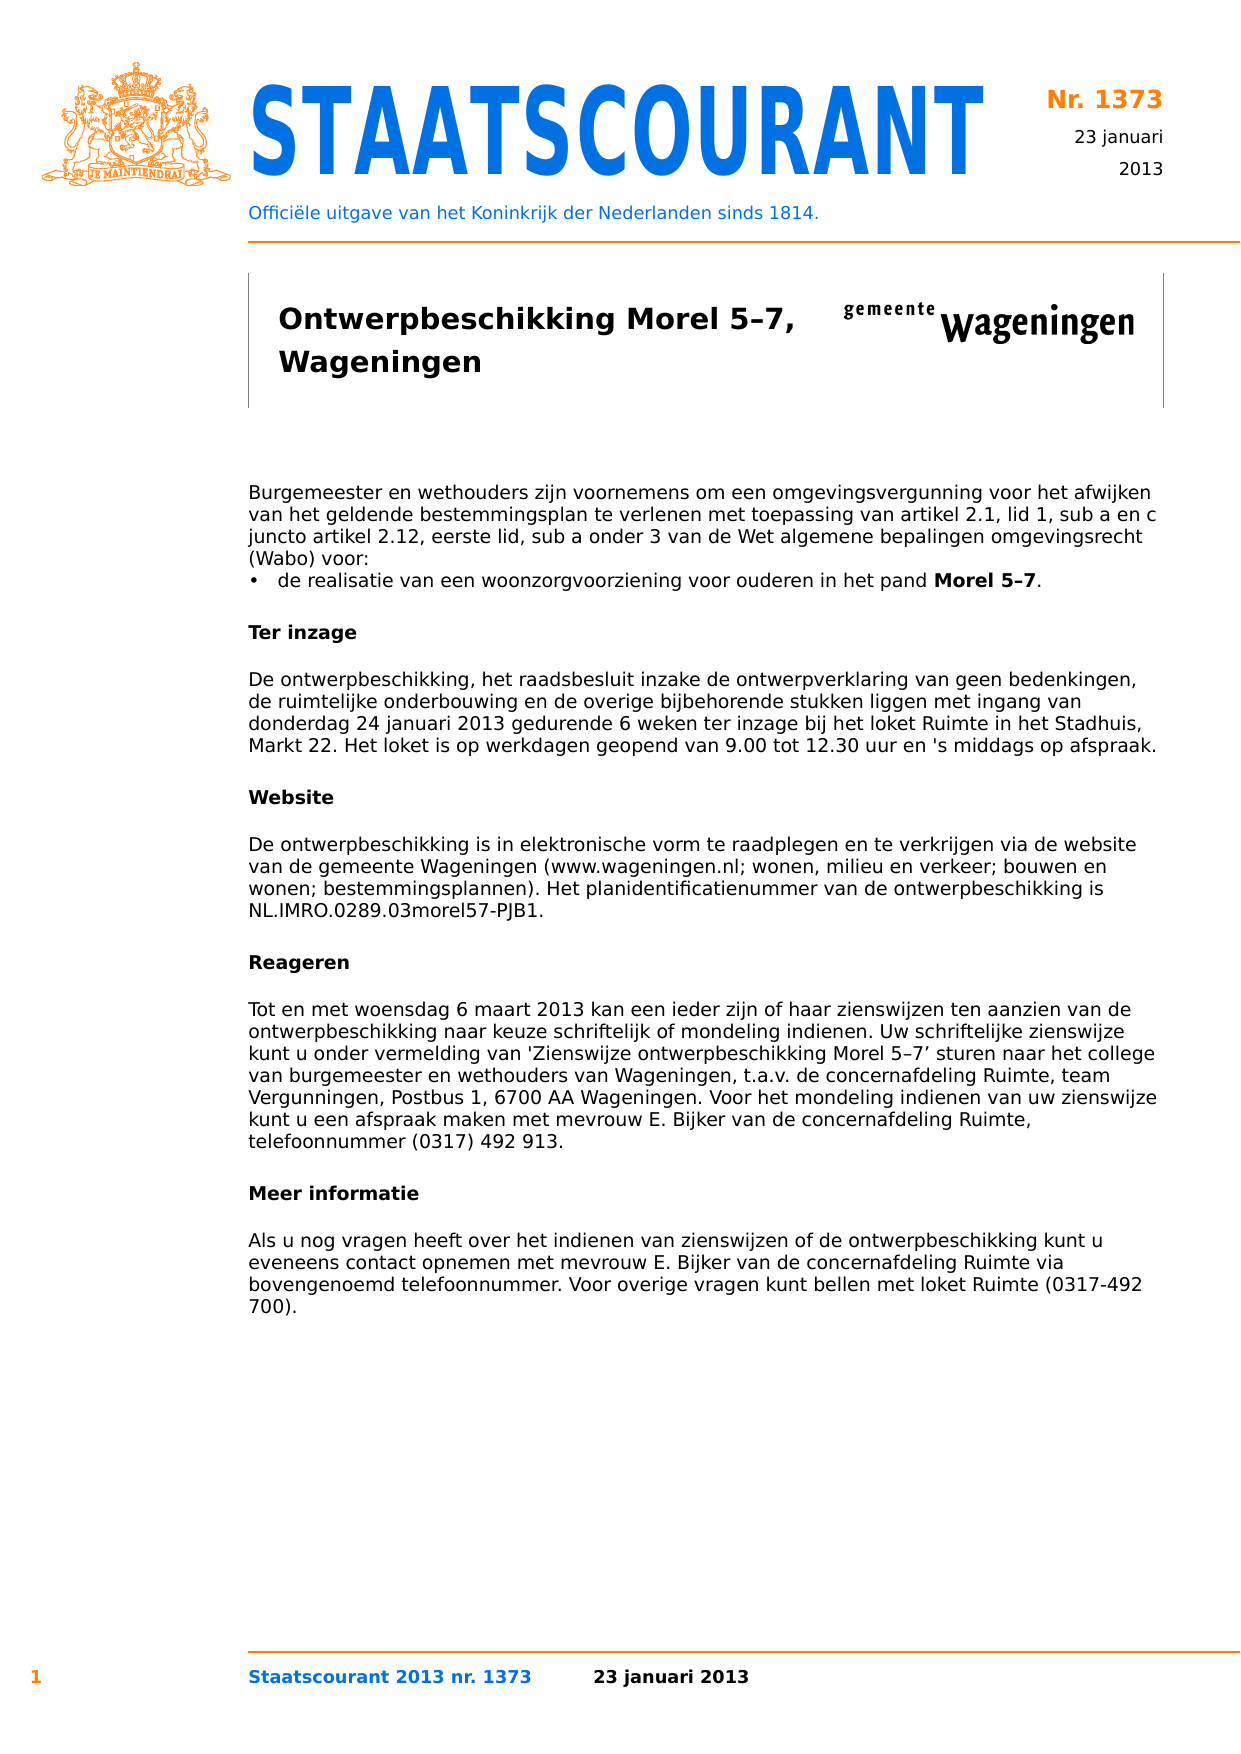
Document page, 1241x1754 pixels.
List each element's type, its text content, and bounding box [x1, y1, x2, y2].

table_cell Officiële uitgave van het Koninkrijk der Nederlanden sinds 1814. [248, 203, 1240, 241]
text Burgemeester en wethouders zijn voornemens om een omgevingsvergunning voor het afwijken van het geldende bestemmingsplan te verlenen met toepassing van artikel 2.1, lid 1, sub a en c juncto artikel 2.12, eerste lid, sub a onder 3 van de Wet algemene bepalingen omgevingsrecht (Wabo) voor: [248, 482, 1163, 570]
text • de realisatie van een woonzorgvoorziening voor ouderen in het pand Morel 5–7. [248, 570, 1163, 592]
subtitle Website [248, 787, 1163, 809]
text De ontwerpbeschikking is in elektronische vorm te raadplegen en te verkrijgen via de website van de gemeente Wageningen (www.wageningen.nl; wonen, milieu en verkeer; bouwen en wonen; bestemmingsplannen). Het planidentificatienummer van de ontwerpbeschikking is NL.IMRO.0289.03morel57-PJB1. [248, 834, 1163, 922]
subtitle Reageren [248, 952, 1163, 974]
table_header [25, 62, 248, 241]
picture [844, 302, 1134, 344]
subtitle Ter inzage [248, 622, 1163, 644]
subtitle Ontwerpbeschikking Morel 5–7, Wageningen [249, 273, 1163, 408]
table_cell 2013 [998, 153, 1240, 203]
text Als u nog vragen heeft over het indienen van zienswijzen of de ontwerpbeschikking kunt u eveneens contact opnemen met mevrouw E. Bijker van de concernafdeling Ruimte via bovengenoemd telefoonnummer. Voor overige vragen kunt bellen met loket Ruimte (0317-492 700). [248, 1230, 1163, 1318]
text De ontwerpbeschikking, het raadsbesluit inzake de ontwerpverklaring van geen bedenkingen, de ruimtelijke onderbouwing en de overige bijbehorende stukken liggen met ingang van donderdag 24 januari 2013 gedurende 6 weken ter inzage bij het loket Ruimte in het Stadhuis, Markt 22. Het loket is op werkdagen geopend van 9.00 tot 12.30 uur en 's middags op afspraak. [248, 669, 1163, 757]
table_header STAATSCOURANT [248, 62, 998, 203]
table_cell 23 januari [998, 121, 1240, 153]
text Tot en met woensdag 6 maart 2013 kan een ieder zijn of haar zienswijzen ten aanzien van de ontwerpbeschikking naar keuze schriftelijk of mondeling indienen. Uw schriftelijke zienswijze kunt u onder vermelding van 'Zienswijze ontwerpbeschikking Morel 5–7’ sturen naar het college van burgemeester en wethouders van Wageningen, t.a.v. de concernafdeling Ruimte, team Vergunningen, Postbus 1, 6700 AA Wageningen. Voor het mondeling indienen van uw zienswijze kunt u een afspraak maken met mevrouw E. Bijker van de concernafdeling Ruimte, telefoonnummer (0317) 492 913. [248, 999, 1163, 1153]
table_header Nr. 1373 [998, 62, 1240, 121]
picture [41, 62, 231, 186]
subtitle Meer informatie [248, 1183, 1163, 1205]
